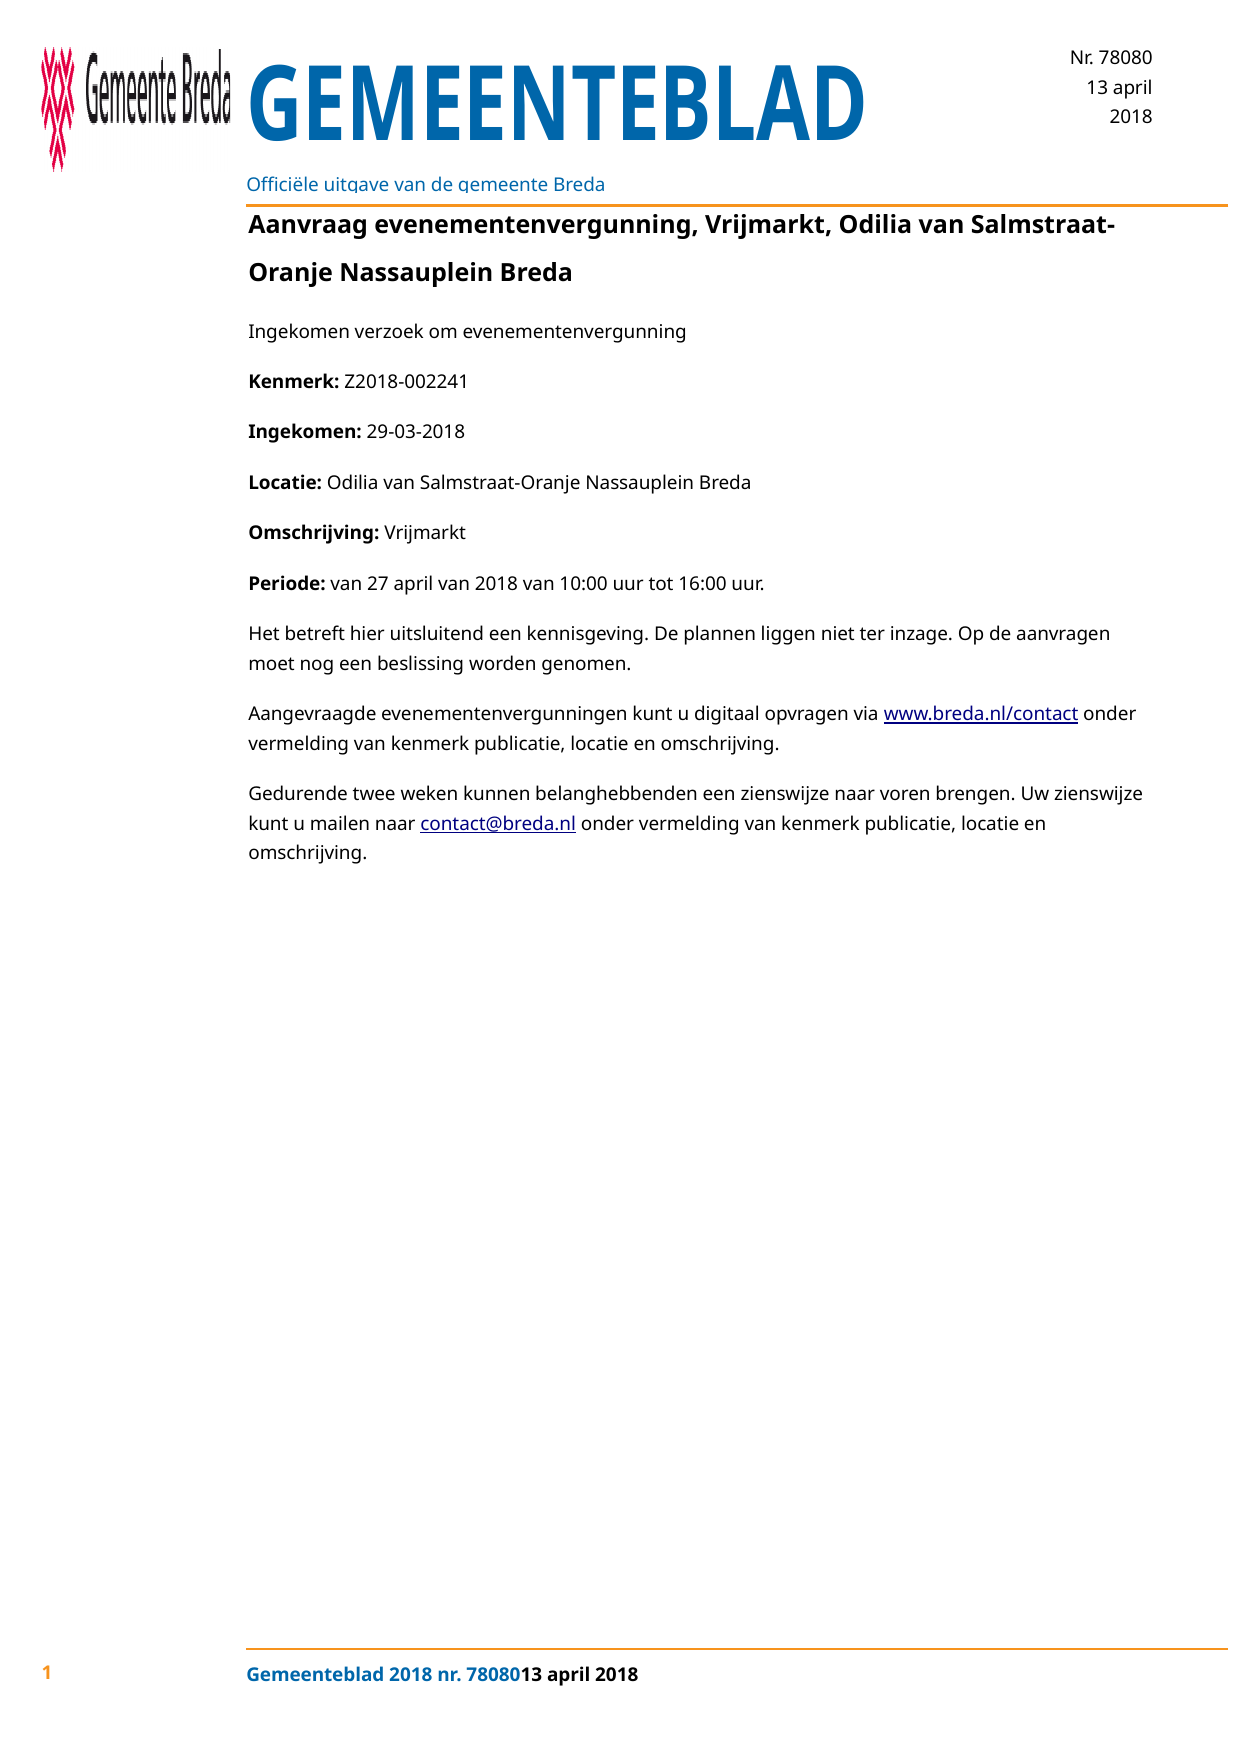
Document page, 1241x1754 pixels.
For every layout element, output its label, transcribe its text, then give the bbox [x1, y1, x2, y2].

text Het betreft hier uitsluitend een kennisgeving. De plannen liggen niet ter inzage. Op de aanvragen moet nog een beslissing worden genomen. [248, 620, 1152, 676]
text Aangevraagde evenementenvergunningen kunt u digitaal opvragen via www.breda.nl/contact onder vermelding van kenmerk publicatie, locatie en omschrijving. [248, 700, 1152, 756]
picture [41, 47, 231, 172]
text Periode: van 27 april van 2018 van 10:00 uur tot 16:00 uur. [248, 570, 1152, 596]
text Aanvraag evenementenvergunning, Vrijmarkt, Odilia van Salmstraat-Oranje Nassauplein Breda [248, 207, 1152, 288]
text Ingekomen: 29-03-2018 [248, 419, 1152, 444]
text Omschrijving: Vrijmarkt [248, 519, 1152, 545]
text Kenmerk: Z2018-002241 [248, 368, 1152, 394]
text Gedurende twee weken kunnen belanghebbenden een zienswijze naar voren brengen. Uw zienswijze kunt u mailen naar contact@breda.nl onder vermelding van kenmerk publicatie, locatie en omschrijving. [248, 780, 1152, 865]
text Ingekomen verzoek om evenementenvergunning [248, 318, 1152, 344]
text Locatie: Odilia van Salmstraat-Oranje Nassauplein Breda [248, 469, 1152, 495]
